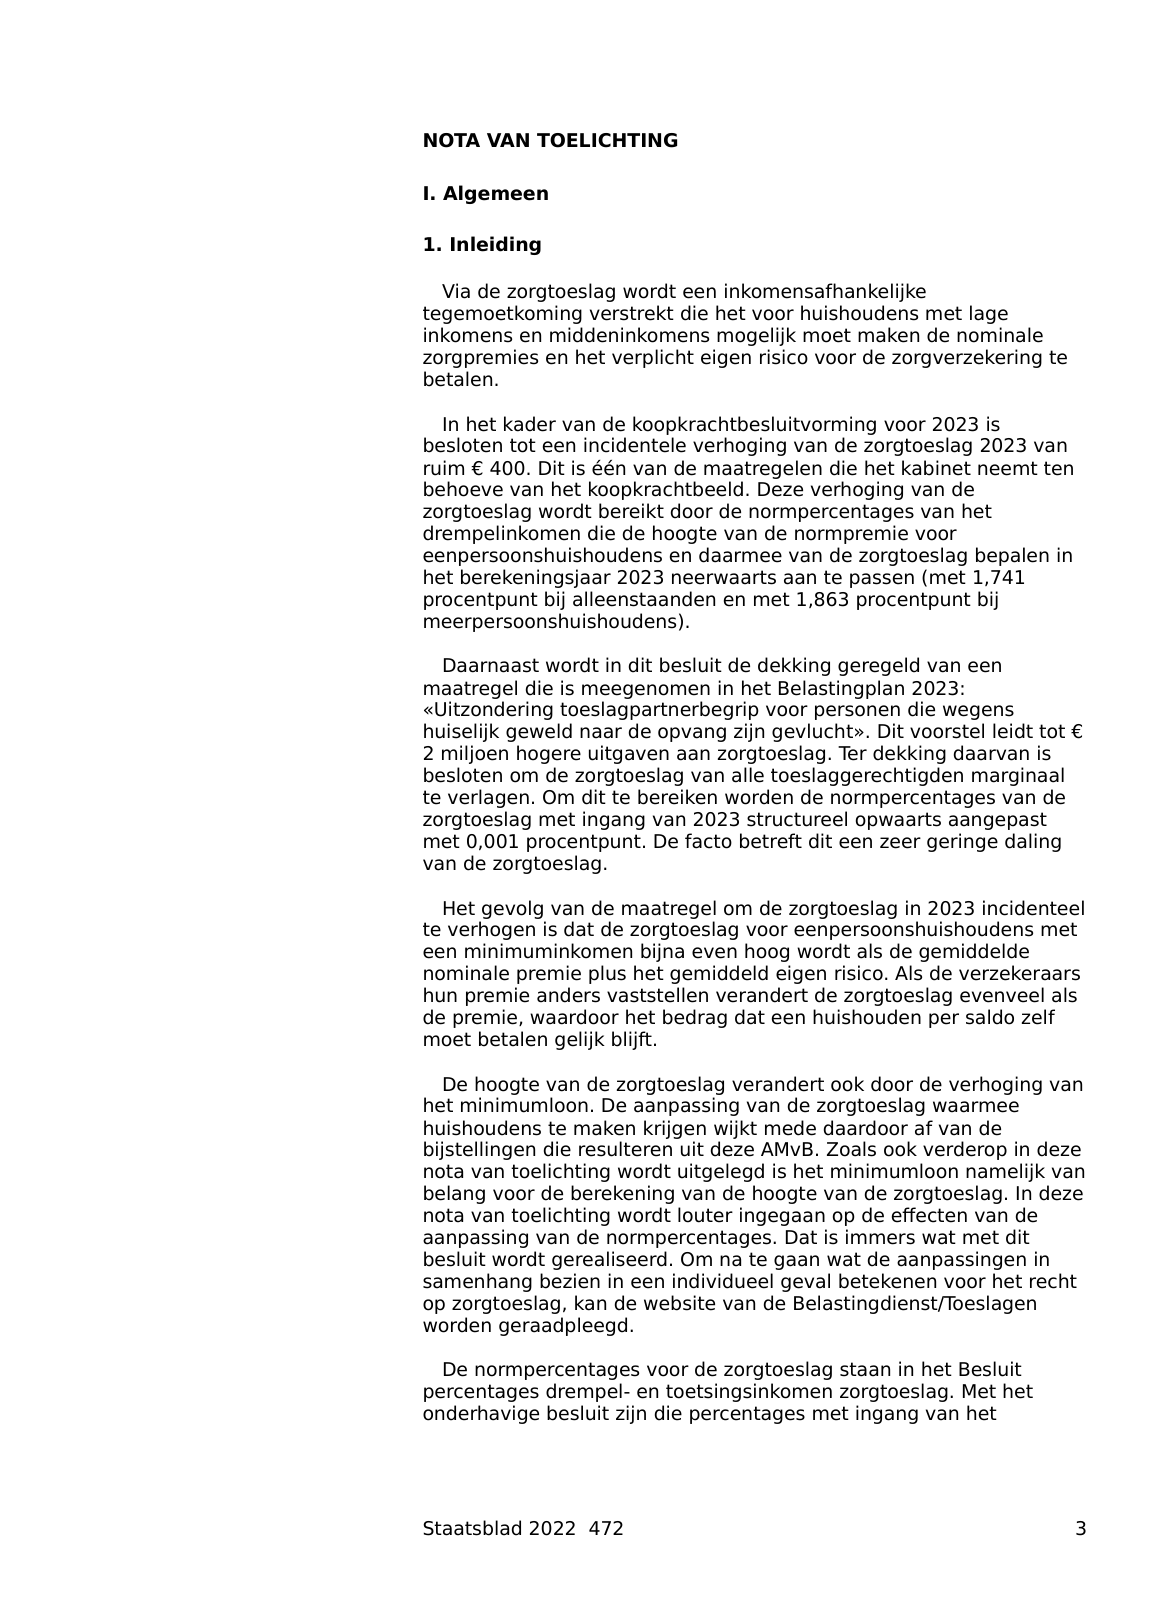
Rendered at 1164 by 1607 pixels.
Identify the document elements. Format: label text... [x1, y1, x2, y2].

text Via de zorgtoeslag wordt een inkomensafhankelijke tegemoetkoming verstrekt die het voor huishoudens met lage inkomens en middeninkomens mogelijk moet maken de nominale zorgpremies en het verplicht eigen risico voor de zorgverzekering te betalen. [422, 281, 1087, 391]
text Daarnaast wordt in dit besluit de dekking geregeld van een maatregel die is meegenomen in het Belastingplan 2023: «Uitzondering toeslagpartnerbegrip voor personen die wegens huiselijk geweld naar de opvang zijn gevlucht». Dit voorstel leidt tot € 2 miljoen hogere uitgaven aan zorgtoeslag. Ter dekking daarvan is besloten om de zorgtoeslag van alle toeslaggerechtigden marginaal te verlagen. Om dit te bereiken worden de normpercentages van de zorgtoeslag met ingang van 2023 structureel opwaarts aangepast met 0,001 procentpunt. De facto betreft dit een zeer geringe daling van de zorgtoeslag. [422, 655, 1087, 875]
subtitle 1. Inleiding [422, 234, 1087, 256]
subtitle I. Algemeen [422, 182, 1087, 204]
text Het gevolg van de maatregel om de zorgtoeslag in 2023 incidenteel te verhogen is dat de zorgtoeslag voor eenpersoonshuishoudens met een minimuminkomen bijna even hoog wordt als de gemiddelde nominale premie plus het gemiddeld eigen risico. Als de verzekeraars hun premie anders vaststellen verandert de zorgtoeslag evenveel als de premie, waardoor het bedrag dat een huishouden per saldo zelf moet betalen gelijk blijft. [422, 897, 1087, 1051]
text De normpercentages voor de zorgtoeslag staan in het Besluit percentages drempel- en toetsingsinkomen zorgtoeslag. Met het onderhavige besluit zijn die percentages met ingang van het [422, 1359, 1087, 1425]
text De hoogte van de zorgtoeslag verandert ook door de verhoging van het minimumloon. De aanpassing van de zorgtoeslag waarmee huishoudens te maken krijgen wijkt mede daardoor af van de bijstellingen die resulteren uit deze AMvB. Zoals ook verderop in deze nota van toelichting wordt uitgelegd is het minimumloon namelijk van belang voor de berekening van de hoogte van de zorgtoeslag. In deze nota van toelichting wordt louter ingegaan op de effecten van de aanpassing van de normpercentages. Dat is immers wat met dit besluit wordt gerealiseerd. Om na te gaan wat de aanpassingen in samenhang bezien in een individueel geval betekenen voor het recht op zorgtoeslag, kan de website van de Belastingdienst/Toeslagen worden geraadpleegd. [422, 1073, 1087, 1337]
text In het kader van de koopkrachtbesluitvorming voor 2023 is besloten tot een incidentele verhoging van de zorgtoeslag 2023 van ruim € 400. Dit is één van de maatregelen die het kabinet neemt ten behoeve van het koopkrachtbeeld. Deze verhoging van de zorgtoeslag wordt bereikt door de normpercentages van het drempelinkomen die de hoogte van de normpremie voor eenpersoonshuishoudens en daarmee van de zorgtoeslag bepalen in het berekeningsjaar 2023 neerwaarts aan te passen (met 1,741 procentpunt bij alleenstaanden en met 1,863 procentpunt bij meerpersoonshuishoudens). [422, 413, 1087, 633]
subtitle NOTA VAN TOELICHTING [422, 130, 1087, 152]
